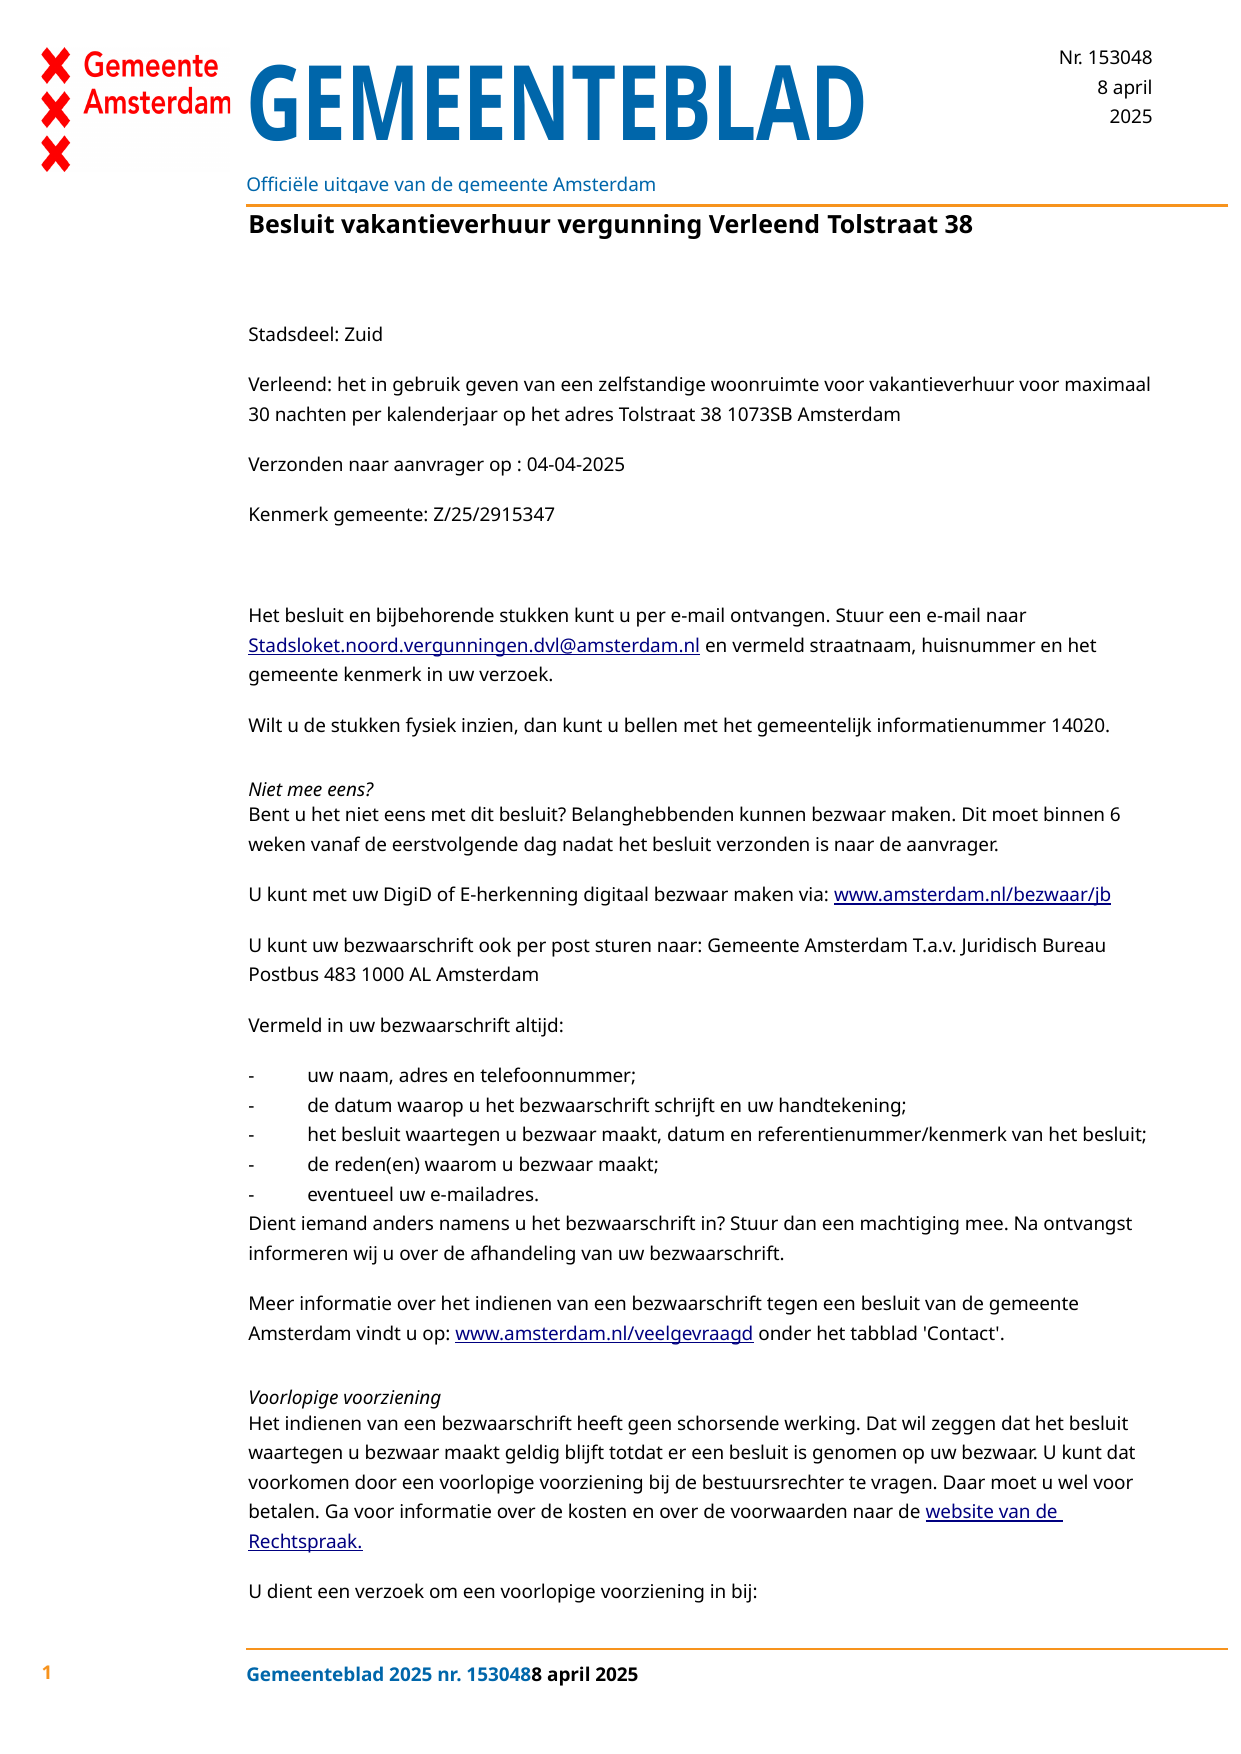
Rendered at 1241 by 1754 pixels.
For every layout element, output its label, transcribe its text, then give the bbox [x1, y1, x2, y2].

text Verleend: het in gebruik geven van een zelfstandige woonruimte voor vakantieverhuur voor maximaal 30 nachten per kalenderjaar op het adres Tolstraat 38 1073SB Amsterdam [248, 371, 1152, 426]
picture [41, 47, 231, 172]
text Het indienen van een bezwaarschrift heeft geen schorsende werking. Dat wil zeggen dat het besluit waartegen u bezwaar maakt geldig blijft totdat er een besluit is genomen op uw bezwaar. U kunt dat voorkomen door een voorlopige voorziening bij de bestuursrechter te vragen. Daar moet u wel voor betalen. Ga voor informatie over de kosten en over de voorwaarden naar de website van de Rechtspraak. [248, 1410, 1152, 1554]
list het besluit waartegen u bezwaar maakt, datum en referentienummer/kenmerk van het besluit; [248, 1122, 1152, 1147]
text Besluit vakantieverhuur vergunning Verleend Tolstraat 38 [248, 207, 1152, 241]
text Wilt u de stukken fysiek inzien, dan kunt u bellen met het gemeentelijk informatienummer 14020. [248, 712, 1152, 738]
list de datum waarop u het bezwaarschrift schrijft en uw handtekening; [248, 1092, 1152, 1118]
text U dient een verzoek om een voorlopige voorziening in bij: [248, 1578, 1152, 1604]
text Vermeld in uw bezwaarschrift altijd: [248, 1012, 1152, 1038]
text Verzonden naar aanvrager op : 04-04-2025 [248, 451, 1152, 477]
list eventueel uw e-mailadres. [248, 1181, 1152, 1207]
text Het besluit en bijbehorende stukken kunt u per e-mail ontvangen. Stuur een e-mail naar Stadsloket.noord.vergunningen.dvl@amsterdam.nl en vermeld straatnaam, huisnummer en het gemeente kenmerk in uw verzoek. [248, 602, 1152, 687]
text Voorlopige voorziening [248, 1384, 1152, 1410]
text Bent u het niet eens met dit besluit? Belanghebbenden kunnen bezwaar maken. Dit moet binnen 6 weken vanaf de eerstvolgende dag nadat het besluit verzonden is naar de aanvrager. [248, 802, 1152, 857]
text Kenmerk gemeente: Z/25/2915347 [248, 502, 1152, 527]
text Stadsdeel: Zuid [248, 321, 1152, 346]
text Meer informatie over het indienen van een bezwaarschrift tegen een besluit van de gemeente Amsterdam vindt u op: www.amsterdam.nl/veelgevraagd onder het tabblad 'Contact'. [248, 1290, 1152, 1346]
text U kunt uw bezwaarschrift ook per post sturen naar: Gemeente Amsterdam T.a.v. Juridisch Bureau Postbus 483 1000 AL Amsterdam [248, 932, 1152, 987]
text Dient iemand anders namens u het bezwaarschrift in? Stuur dan een machtiging mee. Na ontvangst informeren wij u over de afhandeling van uw bezwaarschrift. [248, 1210, 1152, 1266]
text Niet mee eens? [248, 776, 1152, 802]
list uw naam, adres en telefoonnummer; [248, 1062, 1152, 1088]
list de reden(en) waarom u bezwaar maakt; [248, 1151, 1152, 1177]
text U kunt met uw DigiD of E-herkenning digitaal bezwaar maken via: www.amsterdam.nl/bezwaar/jb [248, 882, 1152, 907]
